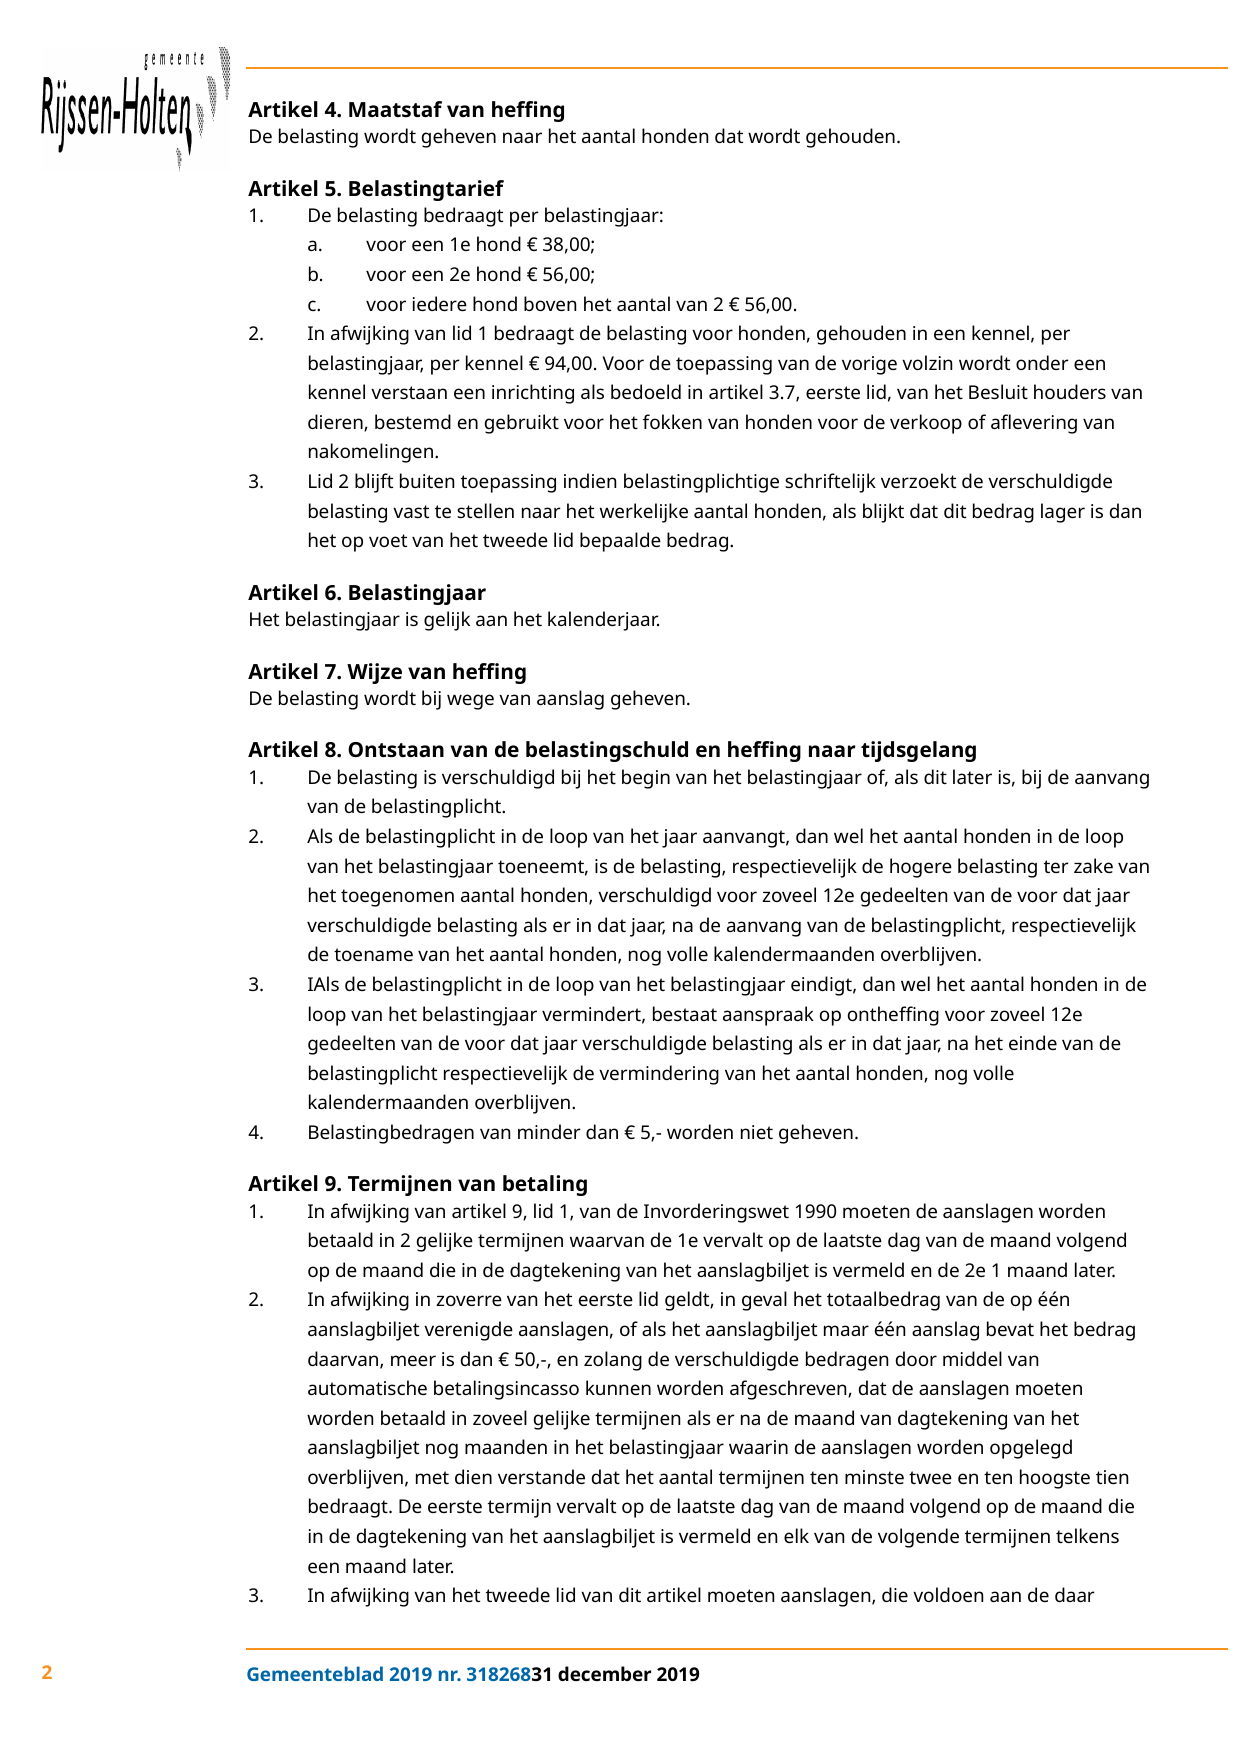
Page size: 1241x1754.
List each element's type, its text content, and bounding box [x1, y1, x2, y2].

list Als de belastingplicht in de loop van het jaar aanvangt, dan wel het aantal honden in de loop van het belastingjaar toeneemt, is de belasting, respectievelijk de hogere belasting ter zake van het toegenomen aantal honden, verschuldigd voor zoveel 12e gedeelten van de voor dat jaar verschuldigde belasting als er in dat jaar, na de aanvang van de belastingplicht, respectievelijk de toename van het aantal honden, nog volle kalendermaanden overblijven. [248, 823, 1152, 967]
list In afwijking van artikel 9, lid 1, van de Invorderingswet 1990 moeten de aanslagen worden betaald in 2 gelijke termijnen waarvan de 1e vervalt op de laatste dag van de maand volgend op de maand die in de dagtekening van het aanslagbiljet is vermeld en de 2e 1 maand later. [248, 1198, 1152, 1283]
list IAls de belastingplicht in de loop van het belastingjaar eindigt, dan wel het aantal honden in de loop van het belastingjaar vermindert, bestaat aanspraak op ontheffing voor zoveel 12e gedeelten van de voor dat jaar verschuldigde belasting als er in dat jaar, na het einde van de belastingplicht respectievelijk de vermindering van het aantal honden, nog volle kalendermaanden overblijven. [248, 971, 1152, 1115]
text Artikel 6. Belastingjaar [248, 578, 1152, 606]
text De belasting wordt bij wege van aanslag geheven. [248, 685, 1152, 711]
picture [41, 47, 231, 172]
text Het belastingjaar is gelijk aan het kalenderjaar. [248, 606, 1152, 632]
list voor een 1e hond € 38,00; [307, 232, 1152, 257]
list voor een 2e hond € 56,00; [307, 261, 1152, 287]
text Artikel 7. Wijze van heffing [248, 657, 1152, 685]
list In afwijking van het tweede lid van dit artikel moeten aanslagen, die voldoen aan de daar [248, 1582, 1152, 1608]
list In afwijking van lid 1 bedraagt de belasting voor honden, gehouden in een kennel, per belastingjaar, per kennel € 94,00. Voor de toepassing van de vorige volzin wordt onder een kennel verstaan een inrichting als bedoeld in artikel 3.7, eerste lid, van het Besluit houders van dieren, bestemd en gebruikt voor het fokken van honden voor de verkoop of aflevering van nakomelingen. [248, 320, 1152, 464]
text Artikel 5. Belastingtarief [248, 174, 1152, 202]
text Artikel 4. Maatstaf van heffing [248, 95, 1152, 123]
list voor iedere hond boven het aantal van 2 € 56,00. [307, 291, 1152, 317]
list Belastingbedragen van minder dan € 5,- worden niet geheven. [248, 1119, 1152, 1145]
list De belasting bedraagt per belastingjaar: [248, 202, 1152, 228]
list Lid 2 blijft buiten toepassing indien belastingplichtige schriftelijk verzoekt de verschuldigde belasting vast te stellen naar het werkelijke aantal honden, als blijkt dat dit bedrag lager is dan het op voet van het tweede lid bepaalde bedrag. [248, 468, 1152, 553]
text De belasting wordt geheven naar het aantal honden dat wordt gehouden. [248, 123, 1152, 149]
text Artikel 9. Termijnen van betaling [248, 1169, 1152, 1198]
text Artikel 8. Ontstaan van de belastingschuld en heffing naar tijdsgelang [248, 736, 1152, 764]
list In afwijking in zoverre van het eerste lid geldt, in geval het totaalbedrag van de op één aanslagbiljet verenigde aanslagen, of als het aanslagbiljet maar één aanslag bevat het bedrag daarvan, meer is dan € 50,-, en zolang de verschuldigde bedragen door middel van automatische betalingsincasso kunnen worden afgeschreven, dat de aanslagen moeten worden betaald in zoveel gelijke termijnen als er na de maand van dagtekening van het aanslagbiljet nog maanden in het belastingjaar waarin de aanslagen worden opgelegd overblijven, met dien verstande dat het aantal termijnen ten minste twee en ten hoogste tien bedraagt. De eerste termijn vervalt op de laatste dag van de maand volgend op de maand die in de dagtekening van het aanslagbiljet is vermeld en elk van de volgende termijnen telkens een maand later. [248, 1287, 1152, 1579]
list De belasting is verschuldigd bij het begin van het belastingjaar of, als dit later is, bij de aanvang van de belastingplicht. [248, 764, 1152, 819]
